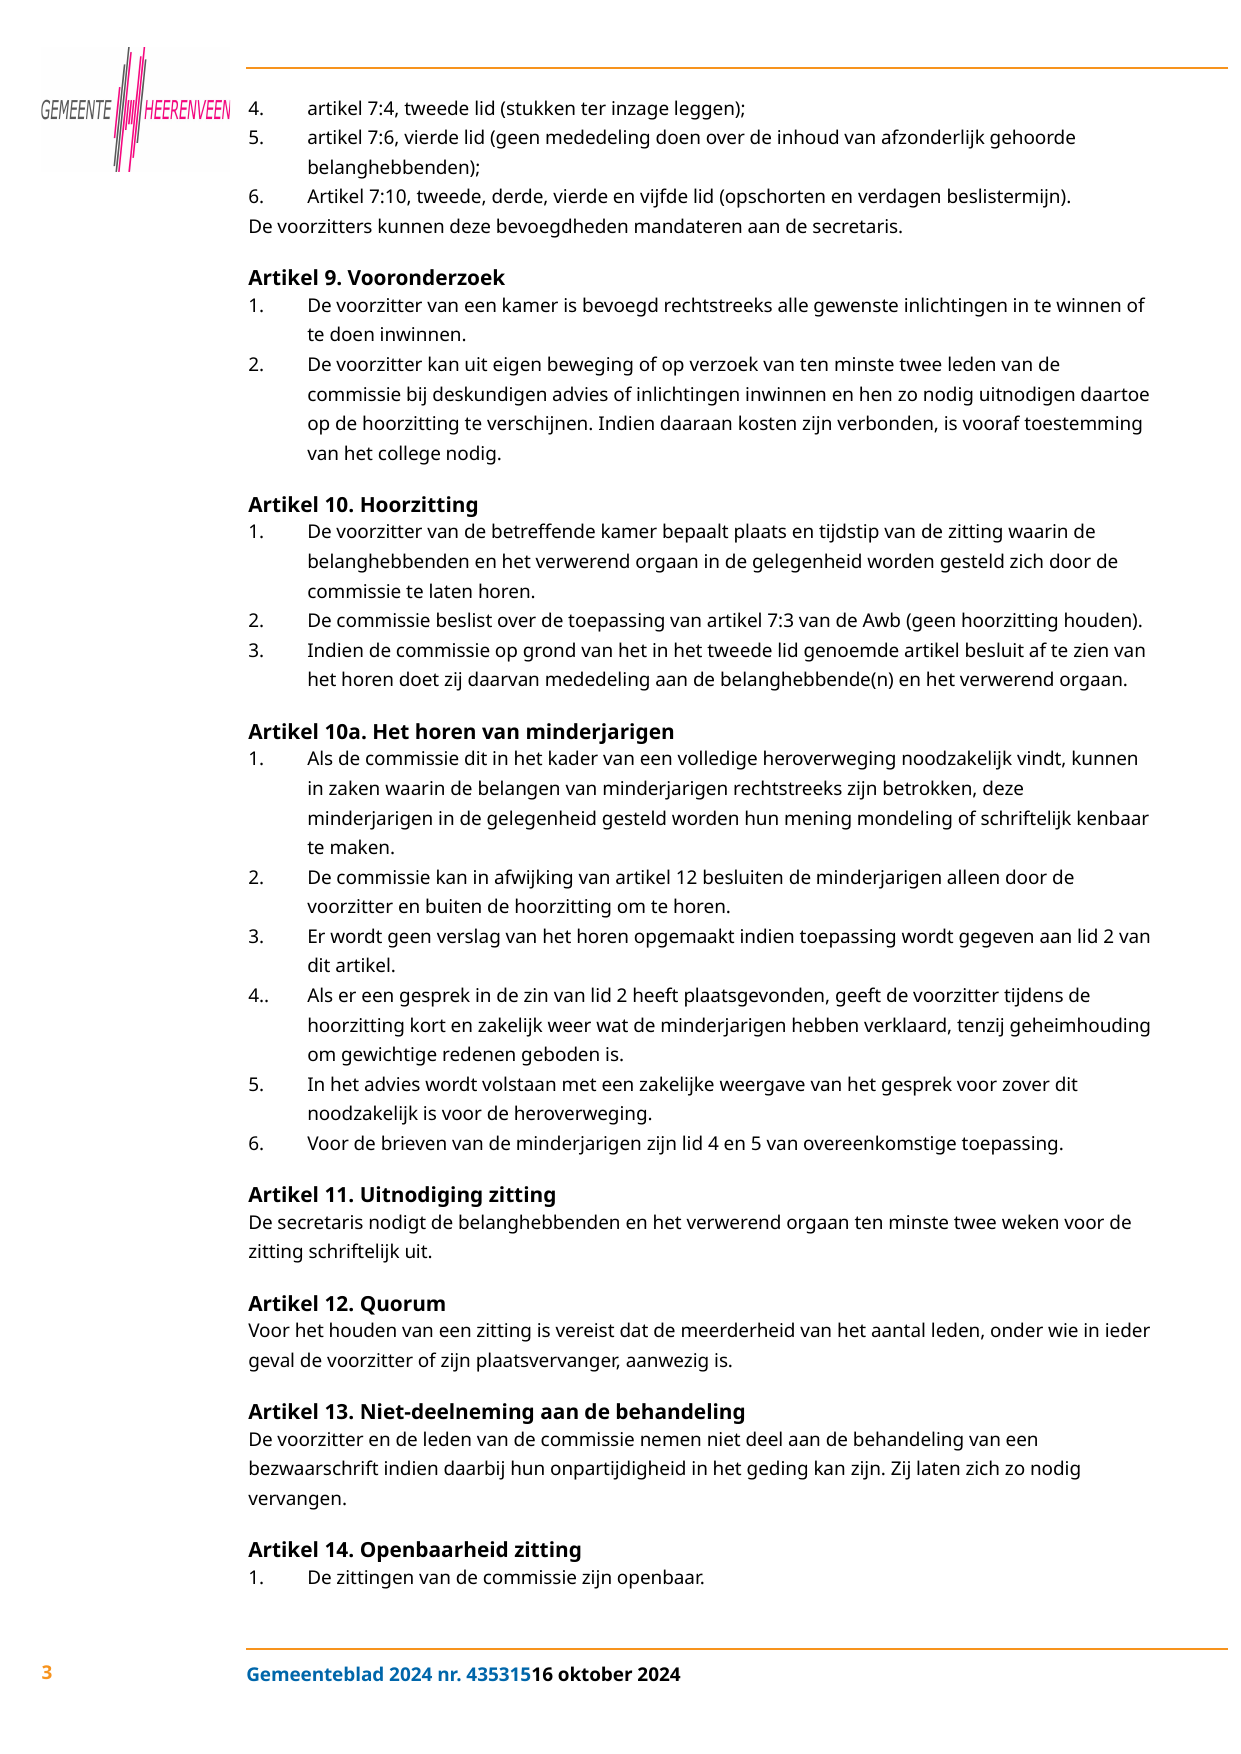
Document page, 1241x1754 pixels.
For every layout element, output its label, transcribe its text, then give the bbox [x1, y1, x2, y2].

text Artikel 14. Openbaarheid zitting [248, 1535, 1152, 1564]
list Als er een gesprek in de zin van lid 2 heeft plaatsgevonden, geeft de voorzitter tijdens de hoorzitting kort en zakelijk weer wat de minderjarigen hebben verklaard, tenzij geheimhouding om gewichtige redenen geboden is. [248, 982, 1152, 1067]
list Als de commissie dit in het kader van een volledige heroverweging noodzakelijk vindt, kunnen in zaken waarin de belangen van minderjarigen rechtstreeks zijn betrokken, deze minderjarigen in de gelegenheid gesteld worden hun mening mondeling of schriftelijk kenbaar te maken. [248, 746, 1152, 860]
text Artikel 13. Niet-deelneming aan de behandeling [248, 1397, 1152, 1426]
list Artikel 7:10, tweede, derde, vierde en vijfde lid (opschorten en verdagen beslistermijn). [248, 183, 1152, 209]
text De voorzitter en de leden van de commissie nemen niet deel aan de behandeling van een bezwaarschrift indien daarbij hun onpartijdigheid in het geding kan zijn. Zij laten zich zo nodig vervangen. [248, 1426, 1152, 1511]
picture [41, 47, 231, 172]
list De voorzitter van een kamer is bevoegd rechtstreeks alle gewenste inlichtingen in te winnen of te doen inwinnen. [248, 292, 1152, 347]
list De commissie kan in afwijking van artikel 12 besluiten de minderjarigen alleen door de voorzitter en buiten de hoorzitting om te horen. [248, 864, 1152, 919]
text Voor het houden van een zitting is vereist dat de meerderheid van het aantal leden, onder wie in ieder geval de voorzitter of zijn plaatsvervanger, aanwezig is. [248, 1317, 1152, 1373]
text Artikel 12. Quorum [248, 1289, 1152, 1317]
list Er wordt geen verslag van het horen opgemaakt indien toepassing wordt gegeven aan lid 2 van dit artikel. [248, 923, 1152, 978]
list artikel 7:4, tweede lid (stukken ter inzage leggen); [248, 95, 1152, 121]
list De commissie beslist over de toepassing van artikel 7:3 van de Awb (geen hoorzitting houden). [248, 607, 1152, 633]
list Voor de brieven van de minderjarigen zijn lid 4 en 5 van overeenkomstige toepassing. [248, 1130, 1152, 1156]
list Indien de commissie op grond van het in het tweede lid genoemde artikel besluit af te zien van het horen doet zij daarvan mededeling aan de belanghebbende(n) en het verwerend orgaan. [248, 637, 1152, 692]
text De voorzitters kunnen deze bevoegdheden mandateren aan de secretaris. [248, 213, 1152, 239]
text Artikel 10a. Het horen van minderjarigen [248, 717, 1152, 746]
list De zittingen van de commissie zijn openbaar. [248, 1564, 1152, 1589]
list artikel 7:6, vierde lid (geen mededeling doen over de inhoud van afzonderlijk gehoorde belanghebbenden); [248, 124, 1152, 180]
text Artikel 9. Vooronderzoek [248, 263, 1152, 292]
list De voorzitter kan uit eigen beweging of op verzoek van ten minste twee leden van de commissie bij deskundigen advies of inlichtingen inwinnen en hen zo nodig uitnodigen daartoe op de hoorzitting te verschijnen. Indien daaraan kosten zijn verbonden, is vooraf toestemming van het college nodig. [248, 351, 1152, 466]
text De secretaris nodigt de belanghebbenden en het verwerend orgaan ten minste twee weken voor de zitting schriftelijk uit. [248, 1209, 1152, 1264]
list In het advies wordt volstaan met een zakelijke weergave van het gesprek voor zover dit noodzakelijk is voor de heroverweging. [248, 1071, 1152, 1126]
text Artikel 11. Uitnodiging zitting [248, 1181, 1152, 1209]
list De voorzitter van de betreffende kamer bepaalt plaats en tijdstip van de zitting waarin de belanghebbenden en het verwerend orgaan in de gelegenheid worden gesteld zich door de commissie te laten horen. [248, 519, 1152, 604]
text Artikel 10. Hoorzitting [248, 490, 1152, 519]
